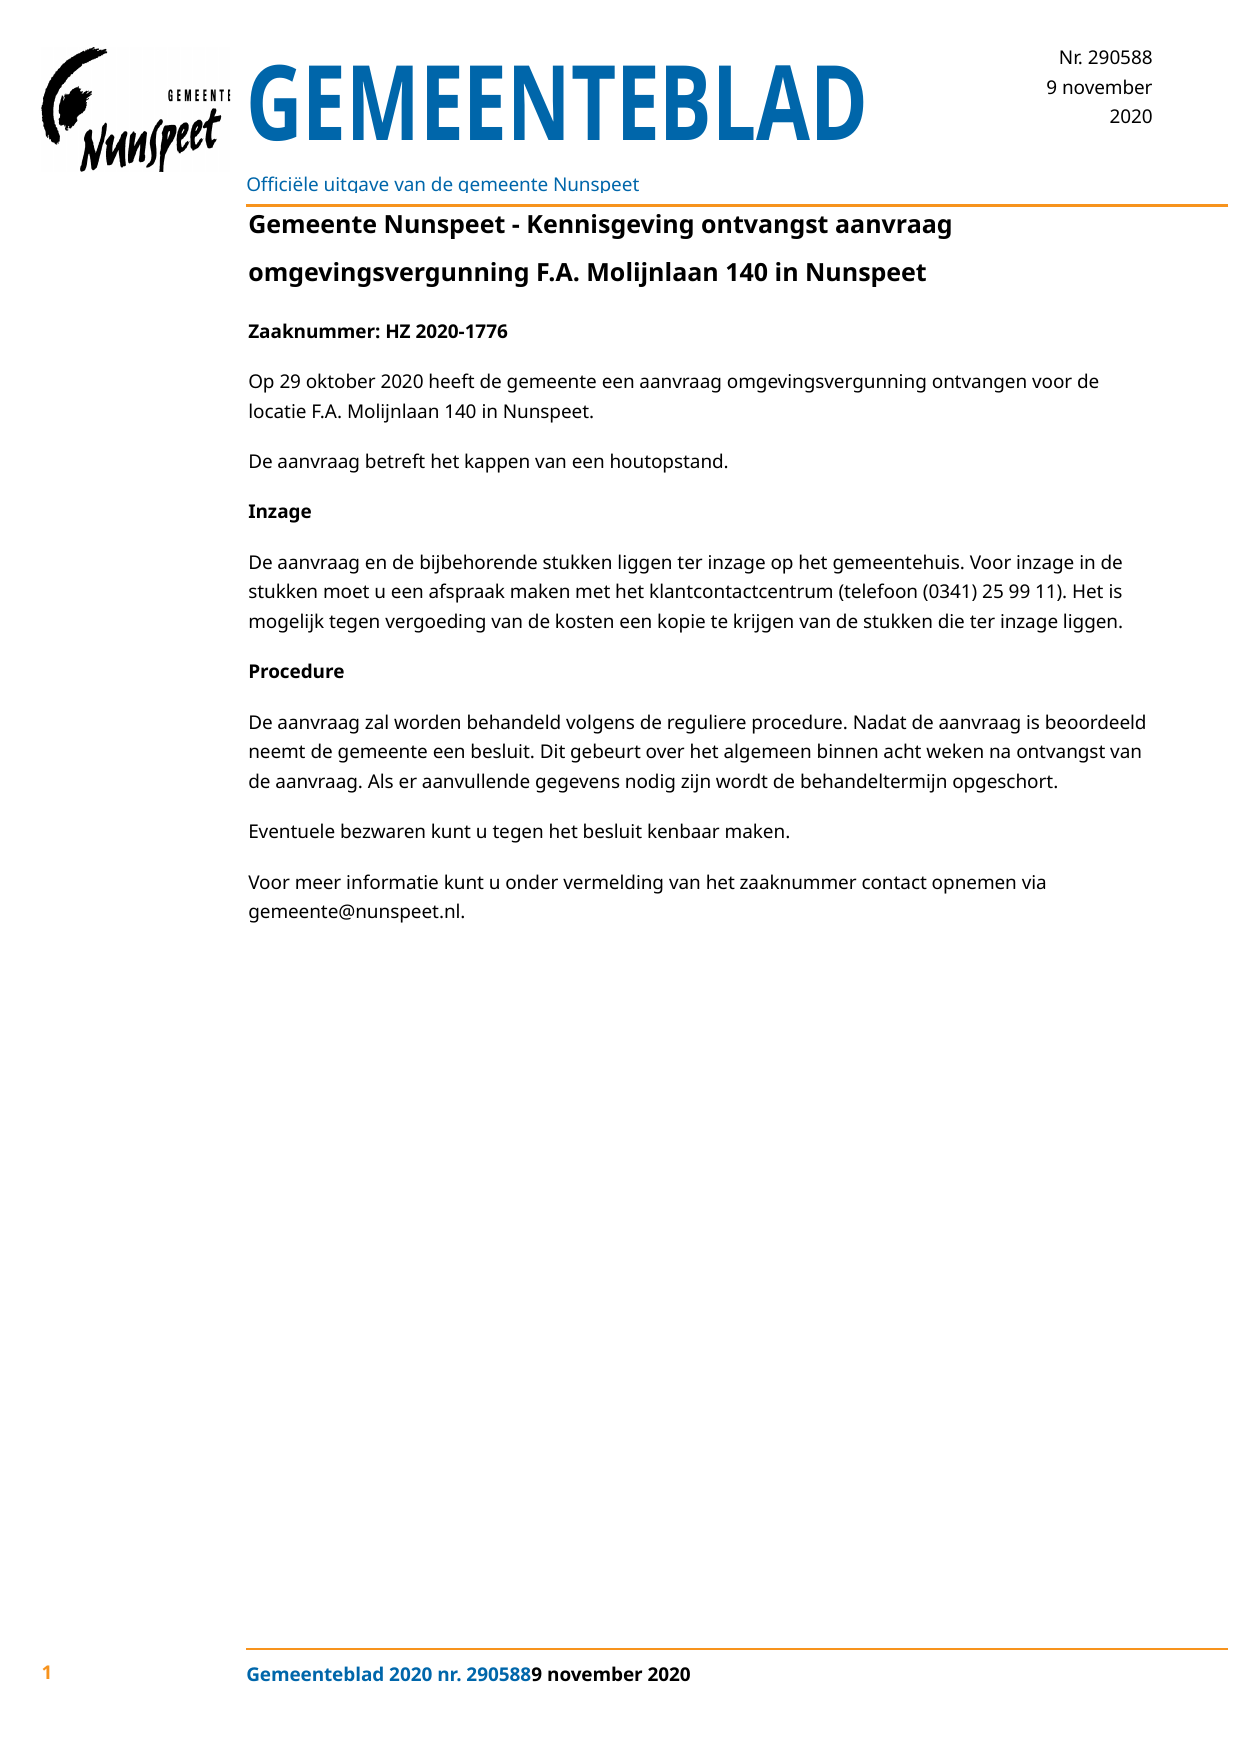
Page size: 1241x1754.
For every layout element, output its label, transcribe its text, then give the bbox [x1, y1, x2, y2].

picture [41, 47, 231, 172]
text De aanvraag betreft het kappen van een houtopstand. [248, 448, 1152, 474]
text Zaaknummer: HZ 2020-1776 [248, 318, 1152, 344]
text De aanvraag zal worden behandeld volgens de reguliere procedure. Nadat de aanvraag is beoordeeld neemt de gemeente een besluit. Dit gebeurt over het algemeen binnen acht weken na ontvangst van de aanvraag. Als er aanvullende gegevens nodig zijn wordt de behandeltermijn opgeschort. [248, 709, 1152, 794]
text Inzage [248, 499, 1152, 524]
text De aanvraag en de bijbehorende stukken liggen ter inzage op het gemeentehuis. Voor inzage in de stukken moet u een afspraak maken met het klantcontactcentrum (telefoon (0341) 25 99 11). Het is mogelijk tegen vergoeding van de kosten een kopie te krijgen van de stukken die ter inzage liggen. [248, 549, 1152, 634]
text Gemeente Nunspeet - Kennisgeving ontvangst aanvraag omgevingsvergunning F.A. Molijnlaan 140 in Nunspeet [248, 207, 1152, 288]
text Op 29 oktober 2020 heeft de gemeente een aanvraag omgevingsvergunning ontvangen voor de locatie F.A. Molijnlaan 140 in Nunspeet. [248, 368, 1152, 424]
text Voor meer informatie kunt u onder vermelding van het zaaknummer contact opnemen via gemeente@nunspeet.nl. [248, 869, 1152, 924]
text Eventuele bezwaren kunt u tegen het besluit kenbaar maken. [248, 819, 1152, 844]
text Procedure [248, 659, 1152, 684]
